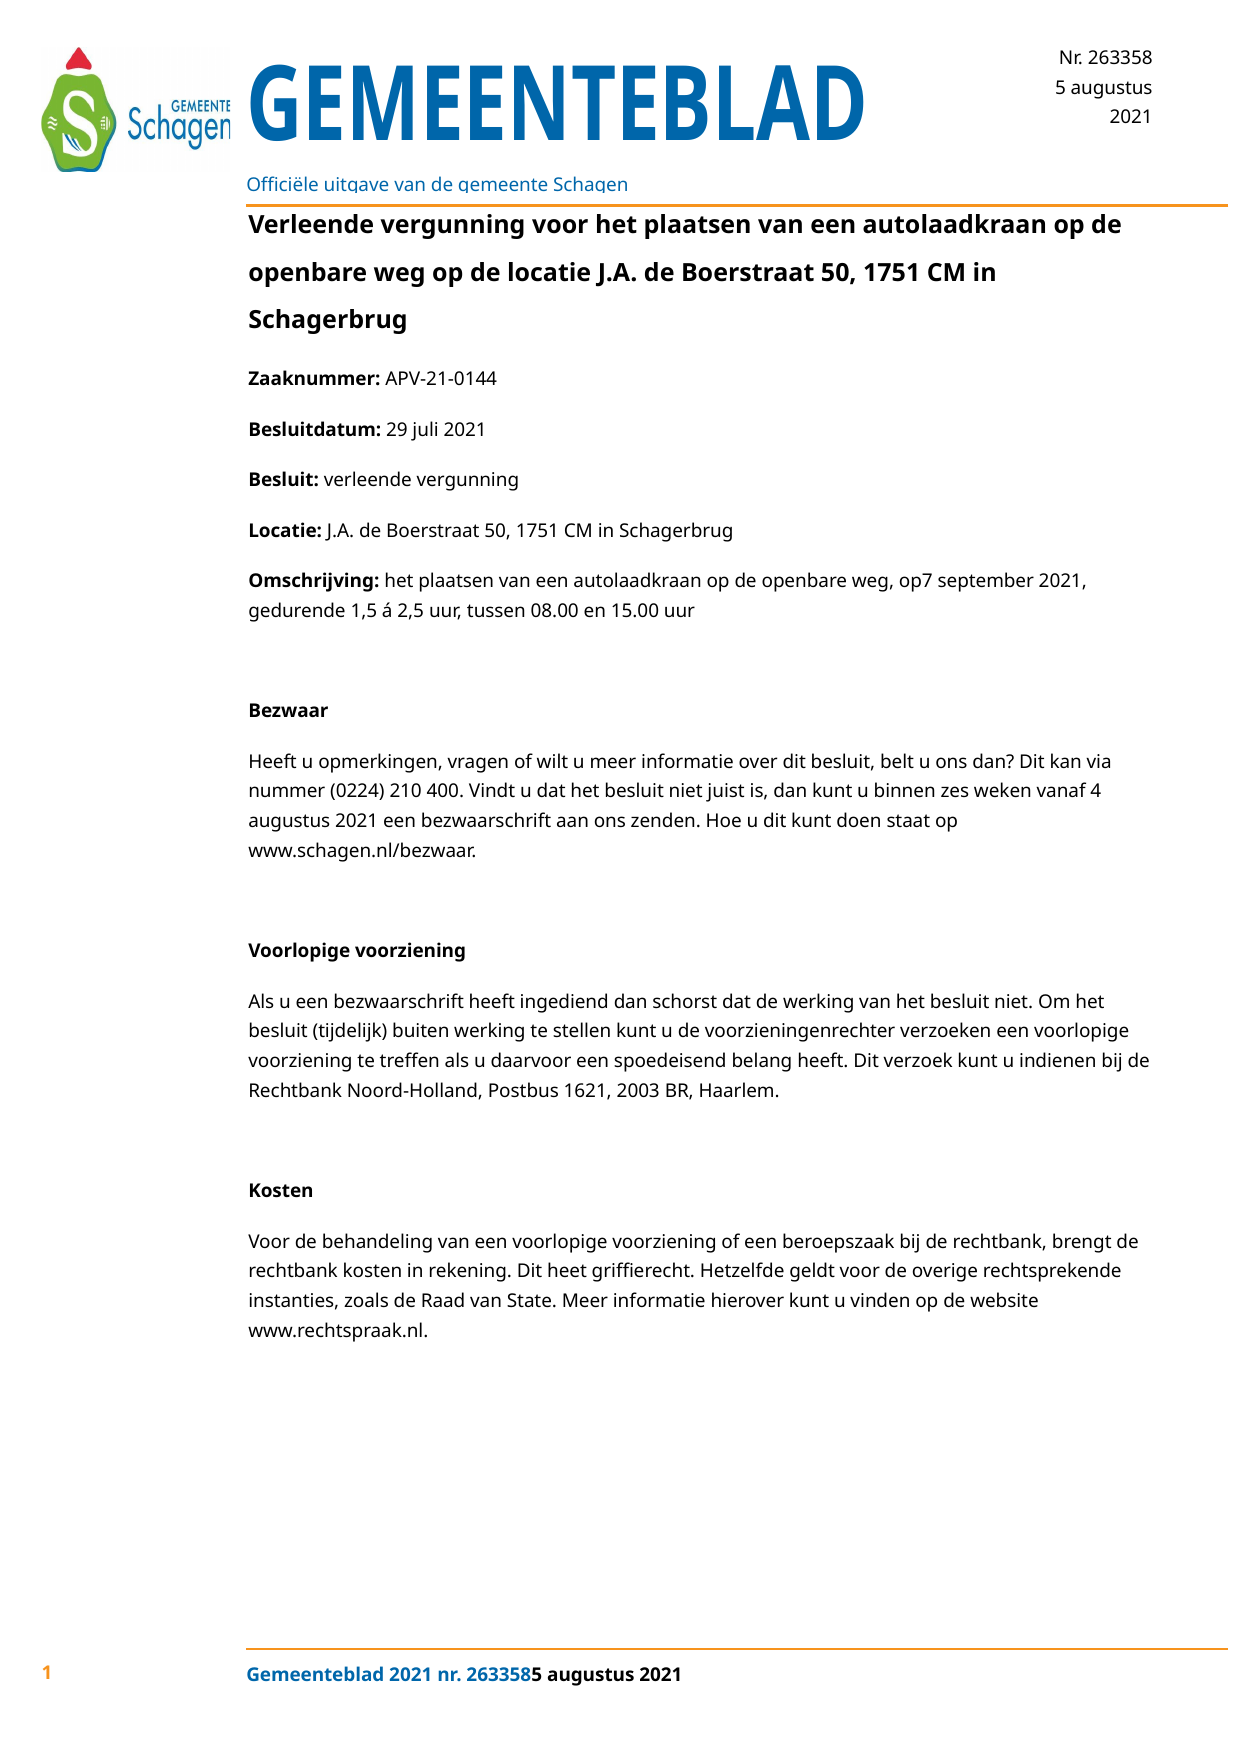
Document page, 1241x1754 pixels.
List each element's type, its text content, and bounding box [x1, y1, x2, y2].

text Locatie: J.A. de Boerstraat 50, 1751 CM in Schagerbrug [248, 517, 1152, 542]
text Voor de behandeling van een voorlopige voorziening of een beroepszaak bij de rechtbank, brengt de rechtbank kosten in rekening. Dit heet griffierecht. Hetzelfde geldt voor de overige rechtsprekende instanties, zoals de Raad van State. Meer informatie hierover kunt u vinden op de website www.rechtspraak.nl. [248, 1228, 1152, 1342]
text Verleende vergunning voor het plaatsen van een autolaadkraan op de openbare weg op de locatie J.A. de Boerstraat 50, 1751 CM in Schagerbrug [248, 207, 1152, 336]
text Heeft u opmerkingen, vragen of wilt u meer informatie over dit besluit, belt u ons dan? Dit kan via nummer (0224) 210 400. Vindt u dat het besluit niet juist is, dan kunt u binnen zes weken vanaf 4 augustus 2021 een bezwaarschrift aan ons zenden. Hoe u dit kunt doen staat op www.schagen.nl/bezwaar. [248, 748, 1152, 862]
text Zaaknummer: APV-21-0144 [248, 366, 1152, 391]
text Voorlopige voorziening [248, 938, 1152, 963]
text Besluitdatum: 29 juli 2021 [248, 416, 1152, 442]
text Omschrijving: het plaatsen van een autolaadkraan op de openbare weg, op7 september 2021, gedurende 1,5 á 2,5 uur, tussen 08.00 en 15.00 uur [248, 567, 1152, 622]
text Besluit: verleende vergunning [248, 466, 1152, 492]
picture [41, 47, 231, 172]
text Als u een bezwaarschrift heeft ingediend dan schorst dat de werking van het besluit niet. Om het besluit (tijdelijk) buiten werking te stellen kunt u de voorzieningenrechter verzoeken een voorlopige voorziening te treffen als u daarvoor een spoedeisend belang heeft. Dit verzoek kunt u indienen bij de Rechtbank Noord-Holland, Postbus 1621, 2003 BR, Haarlem. [248, 988, 1152, 1102]
text Kosten [248, 1178, 1152, 1203]
text Bezwaar [248, 698, 1152, 723]
